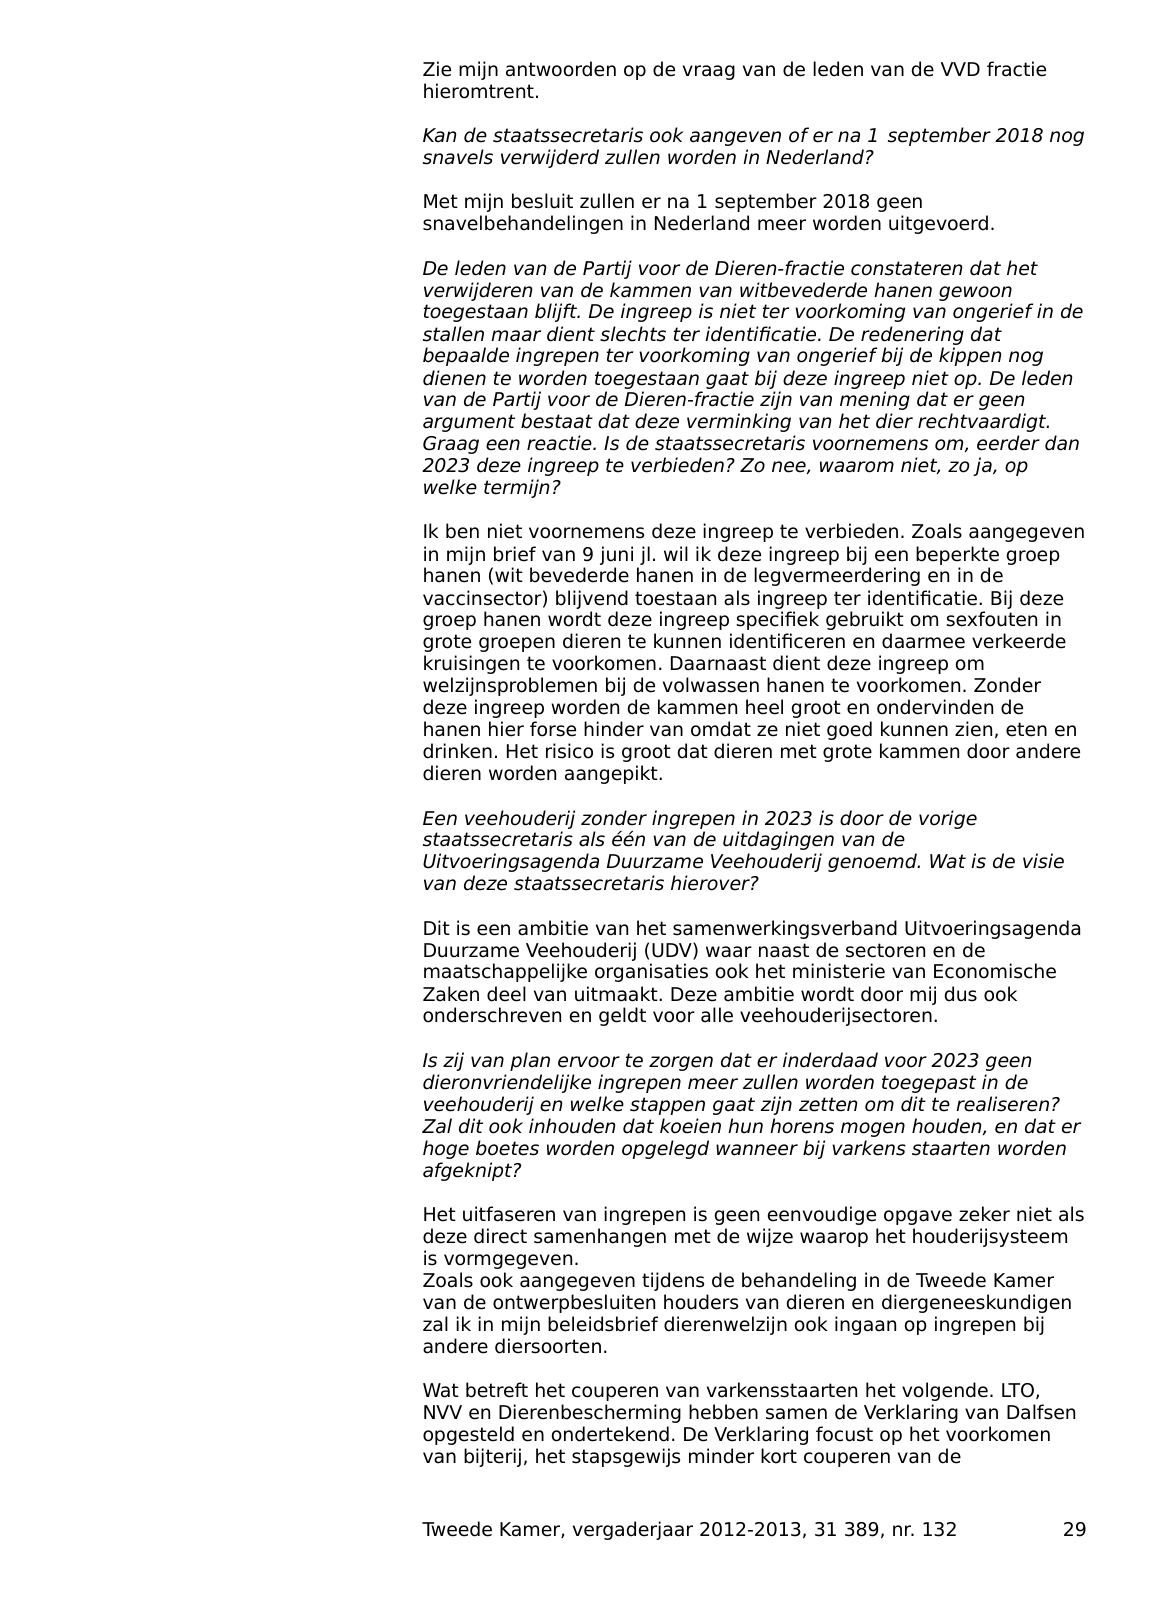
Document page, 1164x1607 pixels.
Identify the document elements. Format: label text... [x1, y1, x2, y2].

text De leden van de Partij voor de Dieren-fractie constateren dat het verwijderen van de kammen van witbevederde hanen gewoon toegestaan blijft. De ingreep is niet ter voorkoming van ongerief in de stallen maar dient slechts ter identificatie. De redenering dat bepaalde ingrepen ter voorkoming van ongerief bij de kippen nog dienen te worden toegestaan gaat bij deze ingreep niet op. De leden van de Partij voor de Dieren-fractie zijn van mening dat er geen argument bestaat dat deze verminking van het dier rechtvaardigt. Graag een reactie. Is de staatssecretaris voornemens om, eerder dan 2023 deze ingreep te verbieden? Zo nee, waarom niet, zo ja, op welke termijn? [422, 257, 1087, 499]
text Dit is een ambitie van het samenwerkingsverband Uitvoeringsagenda Duurzame Veehouderij (UDV) waar naast de sectoren en de maatschappelijke organisaties ook het ministerie van Economische Zaken deel van uitmaakt. Deze ambitie wordt door mij dus ook onderschreven en geldt voor alle veehouderijsectoren. [422, 917, 1087, 1027]
text Is zij van plan ervoor te zorgen dat er inderdaad voor 2023 geen dieronvriendelijke ingrepen meer zullen worden toegepast in de veehouderij en welke stappen gaat zijn zetten om dit te realiseren? Zal dit ook inhouden dat koeien hun horens mogen houden, en dat er hoge boetes worden opgelegd wanneer bij varkens staarten worden afgeknipt? [422, 1049, 1087, 1181]
text Zie mijn antwoorden op de vraag van de leden van de VVD fractie hieromtrent. [422, 59, 1087, 103]
text Zoals ook aangegeven tijdens de behandeling in de Tweede Kamer van de ontwerpbesluiten houders van dieren en diergeneeskundigen zal ik in mijn beleidsbrief dierenwelzijn ook ingaan op ingrepen bij andere diersoorten. [422, 1269, 1087, 1357]
text Het uitfaseren van ingrepen is geen eenvoudige opgave zeker niet als deze direct samenhangen met de wijze waarop het houderijsysteem is vormgegeven. [422, 1204, 1087, 1269]
text Een veehouderij zonder ingrepen in 2023 is door de vorige staatssecretaris als één van de uitdagingen van de Uitvoeringsagenda Duurzame Veehouderij genoemd. Wat is de visie van deze staatssecretaris hierover? [422, 807, 1087, 895]
text Kan de staatssecretaris ook aangeven of er na 1 september 2018 nog snavels verwijderd zullen worden in Nederland? [422, 125, 1087, 169]
text Wat betreft het couperen van varkensstaarten het volgende. LTO, NVV en Dierenbescherming hebben samen de Verklaring van Dalfsen opgesteld en ondertekend. De Verklaring focust op het voorkomen van bijterij, het stapsgewijs minder kort couperen van de [422, 1380, 1087, 1468]
text Ik ben niet voornemens deze ingreep te verbieden. Zoals aangegeven in mijn brief van 9 juni jl. wil ik deze ingreep bij een beperkte groep hanen (wit bevederde hanen in de legvermeerdering en in de vaccinsector) blijvend toestaan als ingreep ter identificatie. Bij deze groep hanen wordt deze ingreep specifiek gebruikt om sexfouten in grote groepen dieren te kunnen identificeren en daarmee verkeerde kruisingen te voorkomen. Daarnaast dient deze ingreep om welzijnsproblemen bij de volwassen hanen te voorkomen. Zonder deze ingreep worden de kammen heel groot en ondervinden de hanen hier forse hinder van omdat ze niet goed kunnen zien, eten en drinken. Het risico is groot dat dieren met grote kammen door andere dieren worden aangepikt. [422, 521, 1087, 785]
text Met mijn besluit zullen er na 1 september 2018 geen snavelbehandelingen in Nederland meer worden uitgevoerd. [422, 191, 1087, 235]
